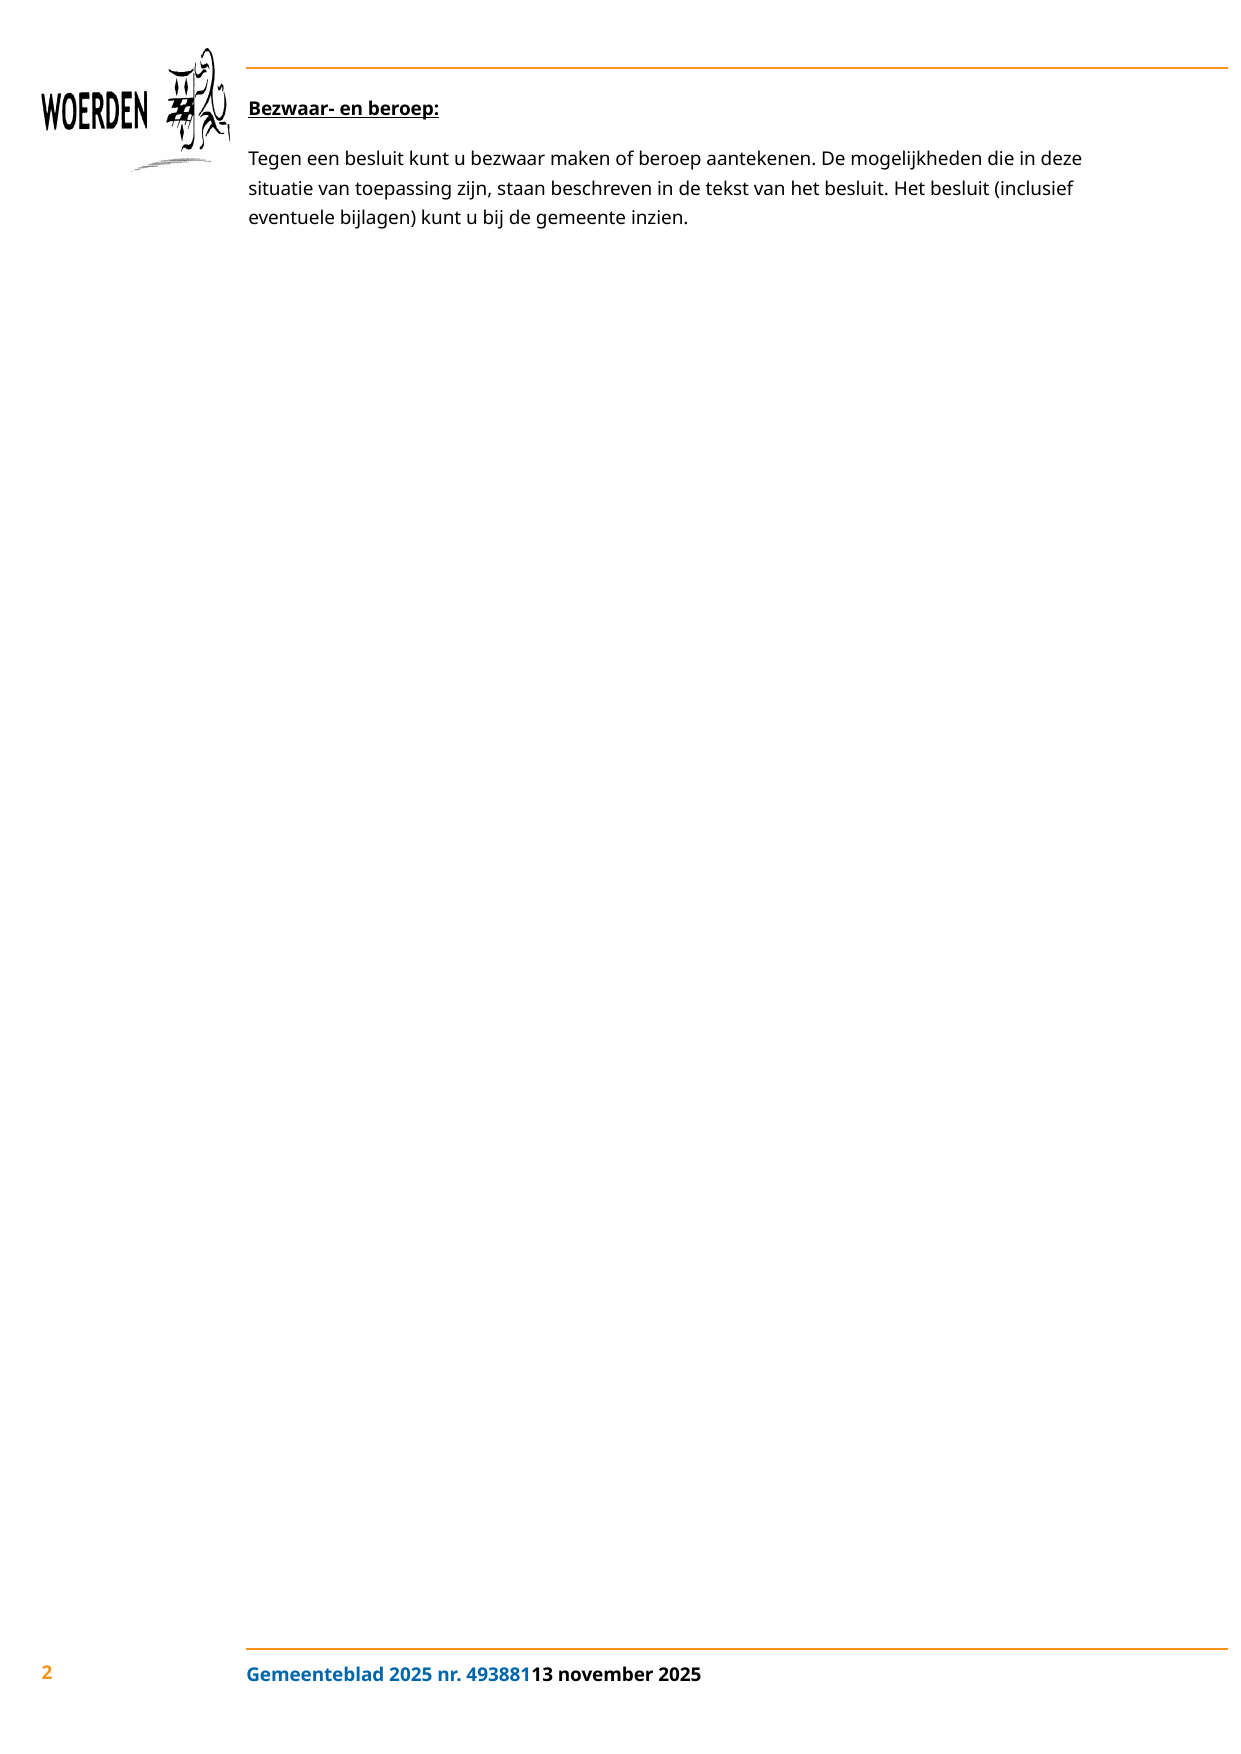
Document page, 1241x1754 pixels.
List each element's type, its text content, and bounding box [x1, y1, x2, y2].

text Tegen een besluit kunt u bezwaar maken of beroep aantekenen. De mogelijkheden die in deze situatie van toepassing zijn, staan beschreven in de tekst van het besluit. Het besluit (inclusief eventuele bijlagen) kunt u bij de gemeente inzien. [248, 145, 1152, 230]
text Bezwaar- en beroep: [248, 95, 1152, 121]
picture [41, 47, 231, 172]
